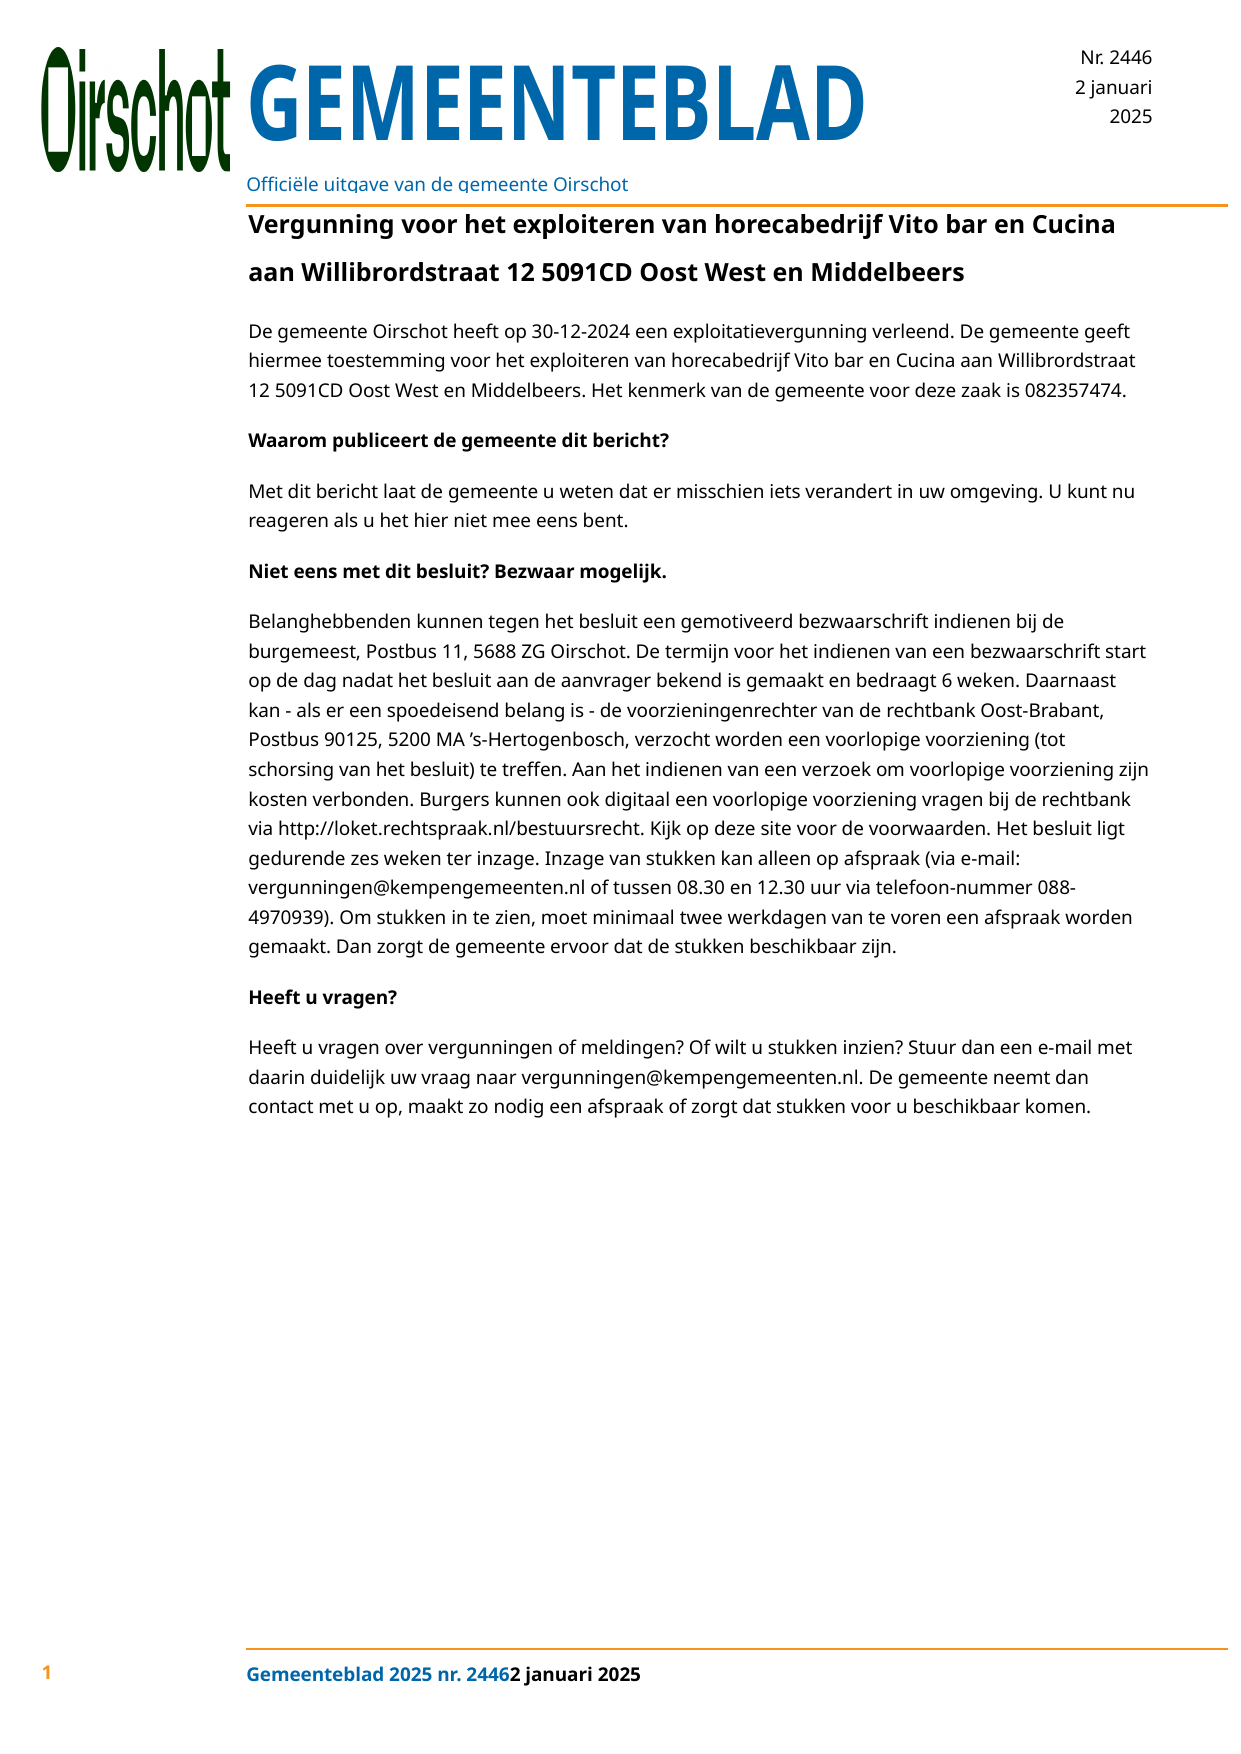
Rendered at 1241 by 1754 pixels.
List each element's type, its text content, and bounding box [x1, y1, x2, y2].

text Vergunning voor het exploiteren van horecabedrijf Vito bar en Cucina aan Willibrordstraat 12 5091CD Oost West en Middelbeers [248, 207, 1152, 288]
text Waarom publiceert de gemeente dit bericht? [248, 427, 1152, 453]
text Heeft u vragen? [248, 984, 1152, 1010]
text Met dit bericht laat de gemeente u weten dat er misschien iets verandert in uw omgeving. U kunt nu reageren als u het hier niet mee eens bent. [248, 478, 1152, 533]
text Niet eens met dit besluit? Bezwaar mogelijk. [248, 558, 1152, 584]
text De gemeente Oirschot heeft op 30-12-2024 een exploitatievergunning verleend. De gemeente geeft hiermee toestemming voor het exploiteren van horecabedrijf Vito bar en Cucina aan Willibrordstraat 12 5091CD Oost West en Middelbeers. Het kenmerk van de gemeente voor deze zaak is 082357474. [248, 318, 1152, 403]
text Belanghebbenden kunnen tegen het besluit een gemotiveerd bezwaarschrift indienen bij de burgemeest, Postbus 11, 5688 ZG Oirschot. De termijn voor het indienen van een bezwaarschrift start op de dag nadat het besluit aan de aanvrager bekend is gemaakt en bedraagt 6 weken. Daarnaast kan - als er een spoedeisend belang is - de voorzieningenrechter van de rechtbank Oost-Brabant, Postbus 90125, 5200 MA ’s-Hertogenbosch, verzocht worden een voorlopige voorziening (tot schorsing van het besluit) te treffen. Aan het indienen van een verzoek om voorlopige voorziening zijn kosten verbonden. Burgers kunnen ook digitaal een voorlopige voorziening vragen bij de rechtbank via http://loket.rechtspraak.nl/bestuursrecht. Kijk op deze site voor de voorwaarden. Het besluit ligt gedurende zes weken ter inzage. Inzage van stukken kan alleen op afspraak (via e-mail: vergunningen@kempengemeenten.nl of tussen 08.30 en 12.30 uur via telefoon-nummer 088-4970939). Om stukken in te zien, moet minimaal twee werkdagen van te voren een afspraak worden gemaakt. Dan zorgt de gemeente ervoor dat de stukken beschikbaar zijn. [248, 608, 1152, 959]
text Heeft u vragen over vergunningen of meldingen? Of wilt u stukken inzien? Stuur dan een e-mail met daarin duidelijk uw vraag naar vergunningen@kempengemeenten.nl. De gemeente neemt dan contact met u op, maakt zo nodig een afspraak of zorgt dat stukken voor u beschikbaar komen. [248, 1034, 1152, 1119]
picture [41, 47, 231, 172]
